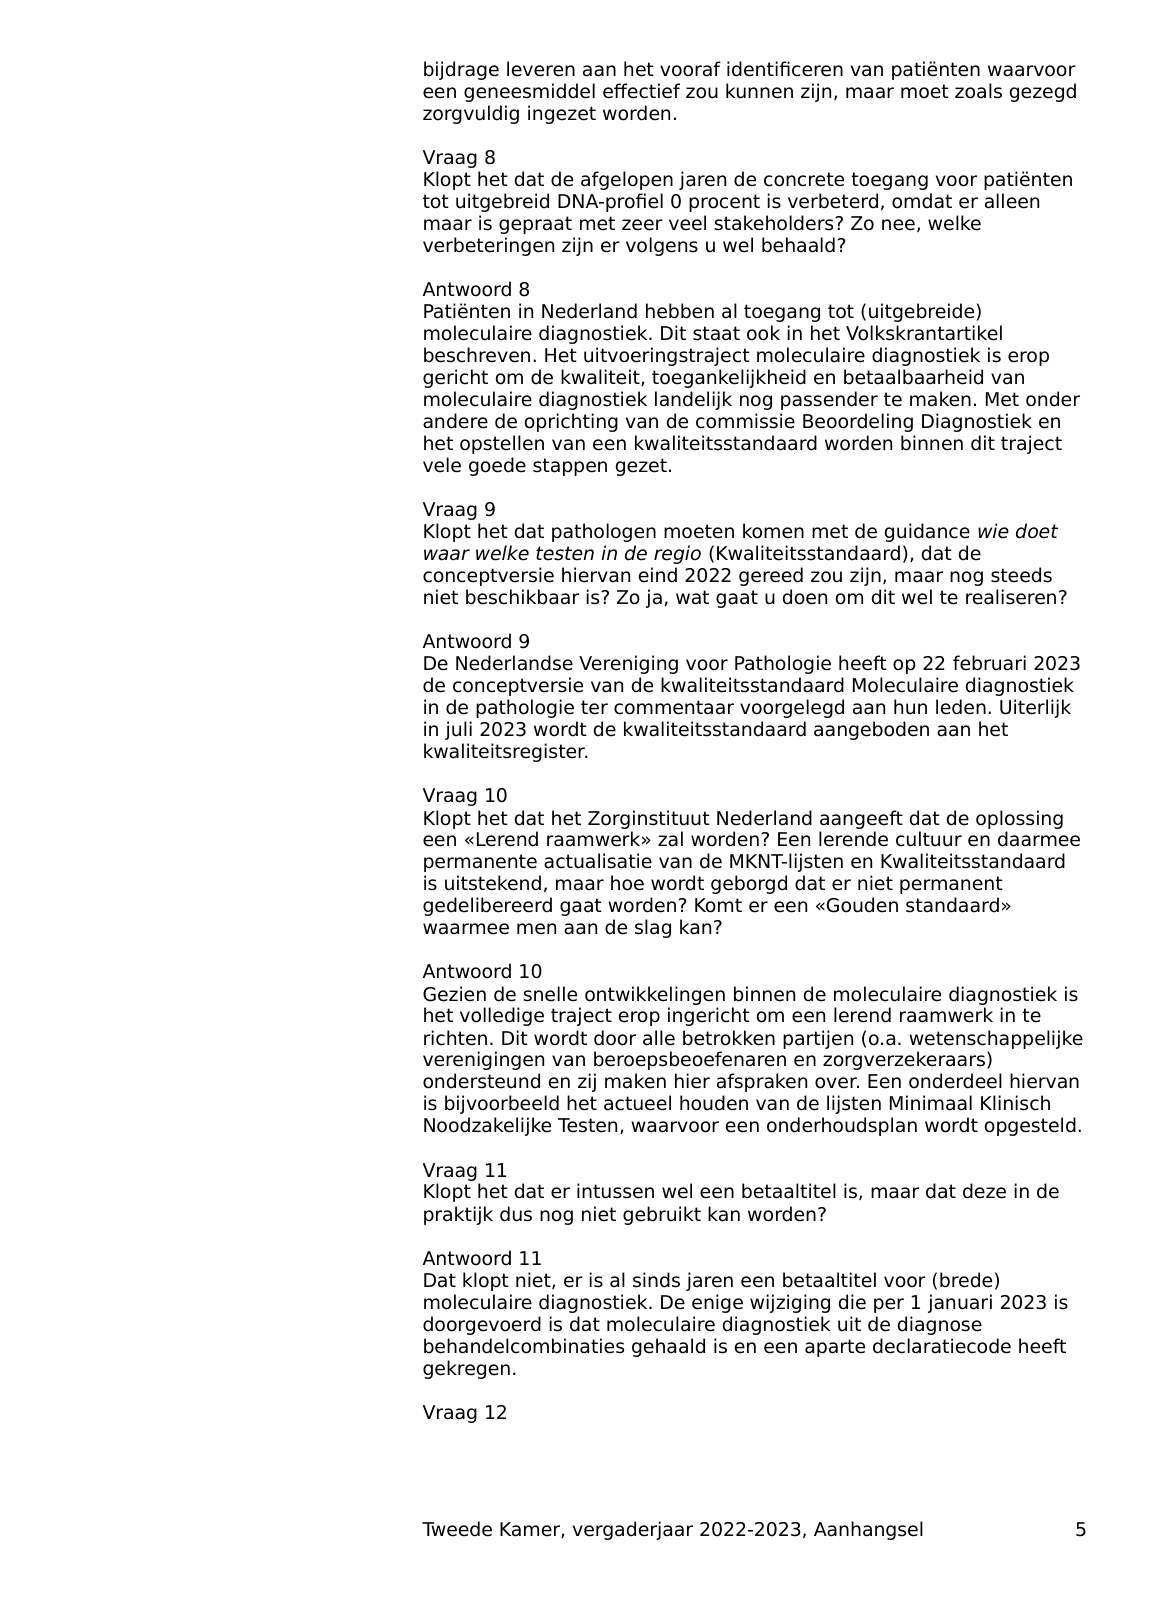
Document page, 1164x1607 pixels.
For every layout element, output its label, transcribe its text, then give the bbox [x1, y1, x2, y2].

text Vraag 9 [422, 499, 1087, 521]
text Vraag 10 [422, 785, 1087, 807]
text Dat klopt niet, er is al sinds jaren een betaaltitel voor (brede) moleculaire diagnostiek. De enige wijziging die per 1 januari 2023 is doorgevoerd is dat moleculaire diagnostiek uit de diagnose behandelcombinaties gehaald is en een aparte declaratiecode heeft gekregen. [422, 1269, 1087, 1379]
text De Nederlandse Vereniging voor Pathologie heeft op 22 februari 2023 de conceptversie van de kwaliteitsstandaard Moleculaire diagnostiek in de pathologie ter commentaar voorgelegd aan hun leden. Uiterlijk in juli 2023 wordt de kwaliteitsstandaard aangeboden aan het kwaliteitsregister. [422, 653, 1087, 763]
text Antwoord 8 [422, 279, 1087, 301]
text Antwoord 10 [422, 961, 1087, 983]
text Klopt het dat er intussen wel een betaaltitel is, maar dat deze in de praktijk dus nog niet gebruikt kan worden? [422, 1181, 1087, 1225]
text Antwoord 11 [422, 1248, 1087, 1269]
text Patiënten in Nederland hebben al toegang tot (uitgebreide) moleculaire diagnostiek. Dit staat ook in het Volkskrantartikel beschreven. Het uitvoeringstraject moleculaire diagnostiek is erop gericht om de kwaliteit, toegankelijkheid en betaalbaarheid van moleculaire diagnostiek landelijk nog passender te maken. Met onder andere de oprichting van de commissie Beoordeling Diagnostiek en het opstellen van een kwaliteitsstandaard worden binnen dit traject vele goede stappen gezet. [422, 301, 1087, 477]
text Klopt het dat pathologen moeten komen met de guidance wie doet waar welke testen in de regio (Kwaliteitsstandaard), dat de conceptversie hiervan eind 2022 gereed zou zijn, maar nog steeds niet beschikbaar is? Zo ja, wat gaat u doen om dit wel te realiseren? [422, 521, 1087, 609]
text Vraag 8 [422, 147, 1087, 169]
text Vraag 12 [422, 1402, 1087, 1424]
text Klopt het dat het Zorginstituut Nederland aangeeft dat de oplossing een «Lerend raamwerk» zal worden? Een lerende cultuur en daarmee permanente actualisatie van de MKNT-lijsten en Kwaliteitsstandaard is uitstekend, maar hoe wordt geborgd dat er niet permanent gedelibereerd gaat worden? Komt er een «Gouden standaard» waarmee men aan de slag kan? [422, 807, 1087, 939]
text Antwoord 9 [422, 631, 1087, 653]
text Klopt het dat de afgelopen jaren de concrete toegang voor patiënten tot uitgebreid DNA-profiel 0 procent is verbeterd, omdat er alleen maar is gepraat met zeer veel stakeholders? Zo nee, welke verbeteringen zijn er volgens u wel behaald? [422, 169, 1087, 257]
text bijdrage leveren aan het vooraf identificeren van patiënten waarvoor een geneesmiddel effectief zou kunnen zijn, maar moet zoals gezegd zorgvuldig ingezet worden. [422, 59, 1087, 125]
text Vraag 11 [422, 1159, 1087, 1181]
text Gezien de snelle ontwikkelingen binnen de moleculaire diagnostiek is het volledige traject erop ingericht om een lerend raamwerk in te richten. Dit wordt door alle betrokken partijen (o.a. wetenschappelijke verenigingen van beroepsbeoefenaren en zorgverzekeraars) ondersteund en zij maken hier afspraken over. Een onderdeel hiervan is bijvoorbeeld het actueel houden van de lijsten Minimaal Klinisch Noodzakelijke Testen, waarvoor een onderhoudsplan wordt opgesteld. [422, 983, 1087, 1137]
